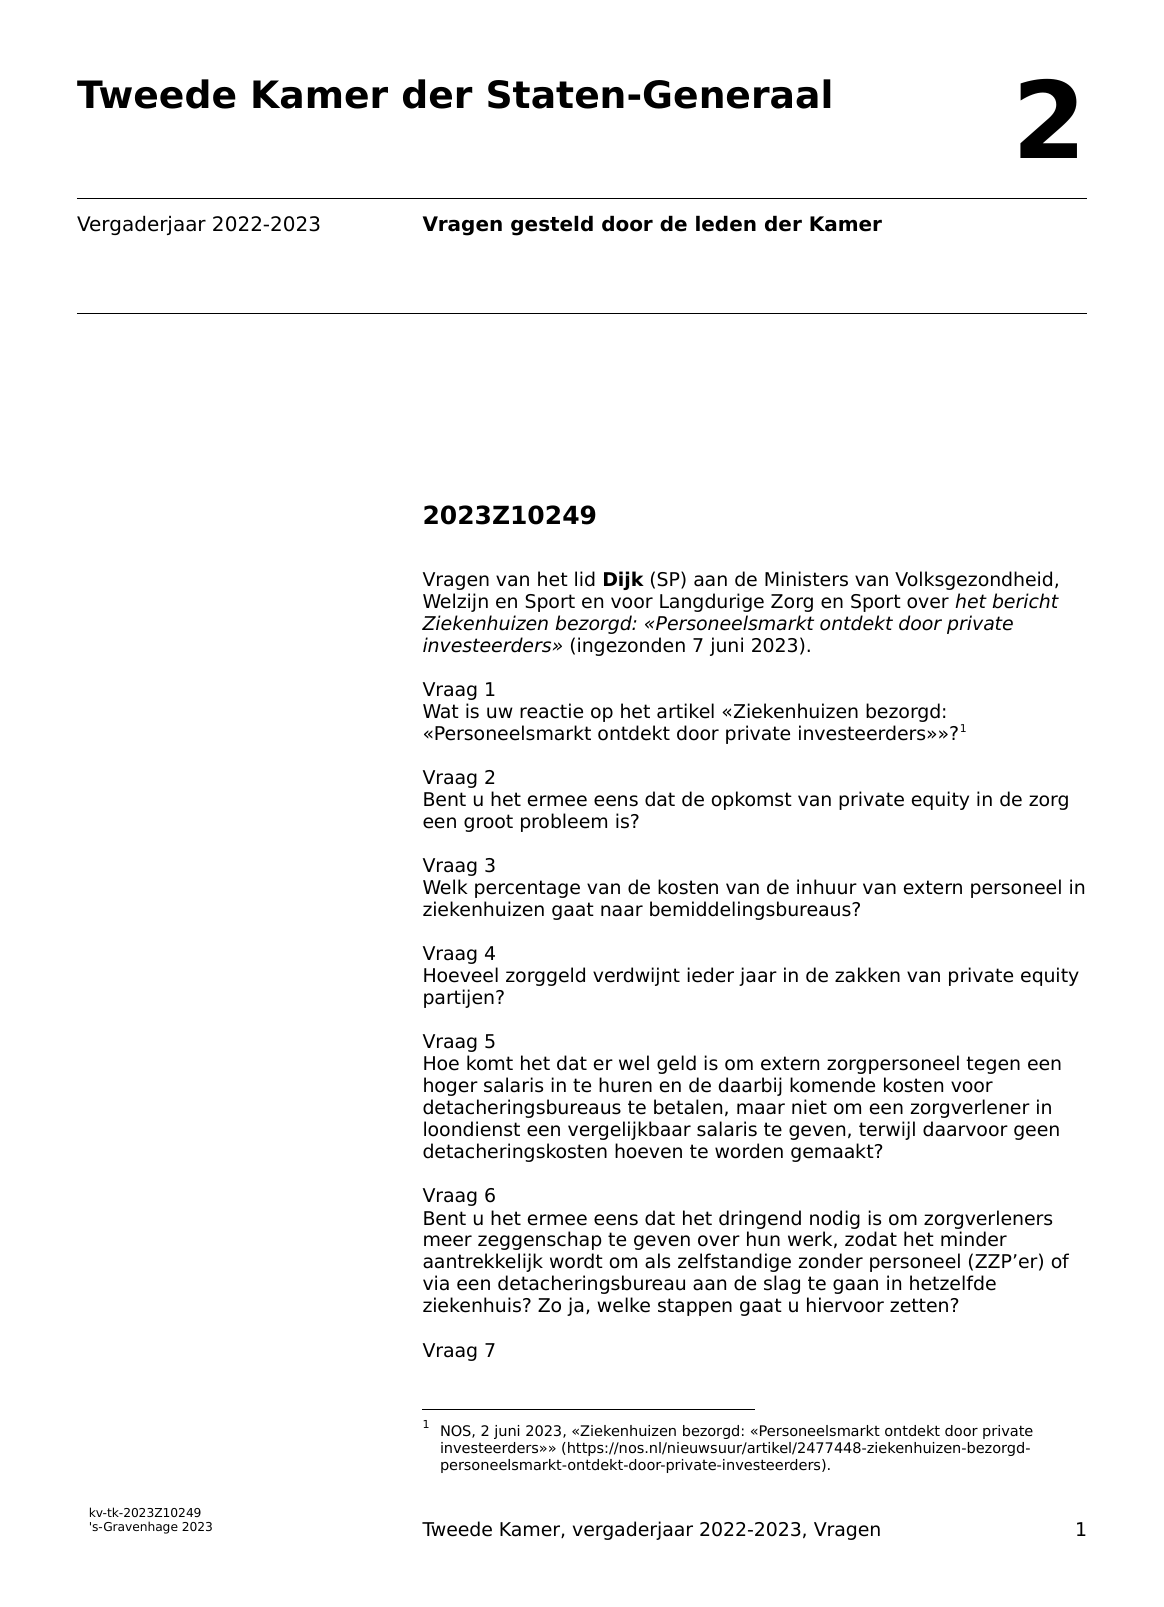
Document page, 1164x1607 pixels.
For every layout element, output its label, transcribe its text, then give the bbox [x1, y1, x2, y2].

text kv-tk-2023Z10249 [88, 1506, 323, 1520]
text NOS, 2 juni 2023, «Ziekenhuizen bezorgd: «Personeelsmarkt ontdekt door private investeerders»» (https://nos.nl/nieuwsuur/artikel/2477448-ziekenhuizen-bezorgd-personeelsmarkt-ontdekt-door-private-investeerders). [422, 1418, 1087, 1474]
table_cell Vergaderjaar 2022-2023 [77, 199, 422, 313]
text Hoeveel zorggeld verdwijnt ieder jaar in de zakken van private equity partijen? [422, 965, 1087, 1009]
text Welk percentage van de kosten van de inhuur van extern personeel in ziekenhuizen gaat naar bemiddelingsbureaus? [422, 877, 1087, 921]
text Vraag 4 [422, 943, 1087, 965]
text 2023Z10249 [422, 501, 1087, 531]
text Vraag 6 [422, 1185, 1087, 1207]
text Vragen van het lid Dijk (SP) aan de Ministers van Volksgezondheid, Welzijn en Sport en voor Langdurige Zorg en Sport over het bericht Ziekenhuizen bezorgd: «Personeelsmarkt ontdekt door private investeerders» (ingezonden 7 juni 2023). [422, 569, 1087, 657]
text Bent u het ermee eens dat de opkomst van private equity in de zorg een groot probleem is? [422, 789, 1087, 833]
table_header Tweede Kamer der Staten-Generaal [77, 59, 886, 198]
text Hoe komt het dat er wel geld is om extern zorgpersoneel tegen een hoger salaris in te huren en de daarbij komende kosten voor detacheringsbureaus te betalen, maar niet om een zorgverlener in loondienst een vergelijkbaar salaris te geven, terwijl daarvoor geen detacheringskosten hoeven te worden gemaakt? [422, 1053, 1087, 1163]
text Bent u het ermee eens dat het dringend nodig is om zorgverleners meer zeggenschap te geven over hun werk, zodat het minder aantrekkelijk wordt om als zelfstandige zonder personeel (ZZP’er) of via een detacheringsbureau aan de slag te gaan in hetzelfde ziekenhuis? Zo ja, welke stappen gaat u hiervoor zetten? [422, 1207, 1087, 1317]
text Vraag 2 [422, 767, 1087, 789]
table_header 2 [886, 59, 1087, 198]
table_cell Vragen gesteld door de leden der Kamer [422, 199, 1087, 313]
text Vraag 1 [422, 679, 1087, 701]
text 's-Gravenhage 2023 [88, 1520, 323, 1534]
text Wat is uw reactie op het artikel «Ziekenhuizen bezorgd: «Personeelsmarkt ontdekt door private investeerders»»? [422, 701, 1087, 745]
text Vraag 7 [422, 1339, 1087, 1361]
text Vraag 3 [422, 855, 1087, 877]
text Vraag 5 [422, 1031, 1087, 1053]
